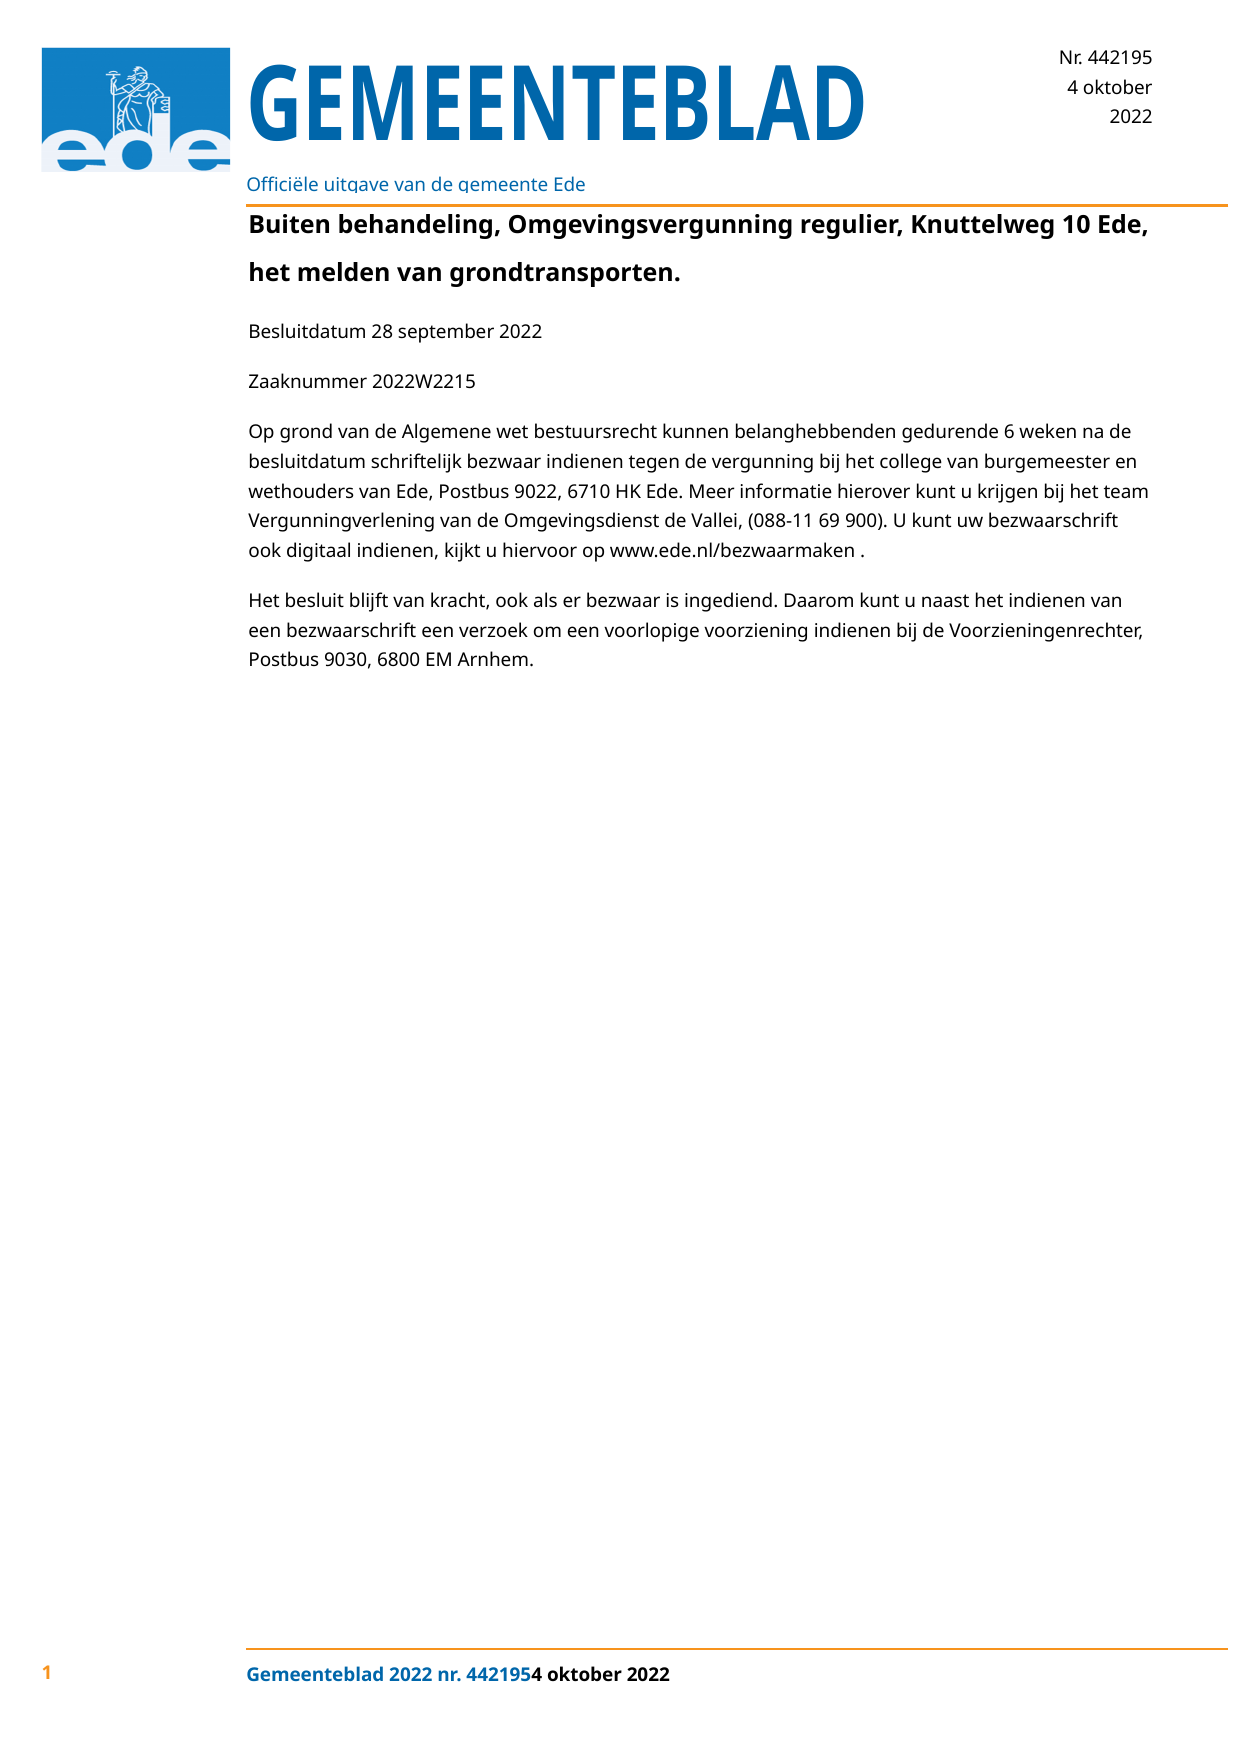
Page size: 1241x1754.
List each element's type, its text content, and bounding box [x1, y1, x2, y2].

text Op grond van de Algemene wet bestuursrecht kunnen belanghebbenden gedurende 6 weken na de besluitdatum schriftelijk bezwaar indienen tegen de vergunning bij het college van burgemeester en wethouders van Ede, Postbus 9022, 6710 HK Ede. Meer informatie hierover kunt u krijgen bij het team Vergunningverlening van de Omgevingsdienst de Vallei, (088-11 69 900). U kunt uw bezwaarschrift ook digitaal indienen, kijkt u hiervoor op www.ede.nl/bezwaarmaken . [248, 419, 1152, 563]
text Het besluit blijft van kracht, ook als er bezwaar is ingediend. Daarom kunt u naast het indienen van een bezwaarschrift een verzoek om een voorlopige voorziening indienen bij de Voorzieningenrechter, Postbus 9030, 6800 EM Arnhem. [248, 587, 1152, 672]
text Zaaknummer 2022W2215 [248, 368, 1152, 394]
picture [41, 47, 231, 172]
text Besluitdatum 28 september 2022 [248, 318, 1152, 344]
text Buiten behandeling, Omgevingsvergunning regulier, Knuttelweg 10 Ede, het melden van grondtransporten. [248, 207, 1152, 288]
